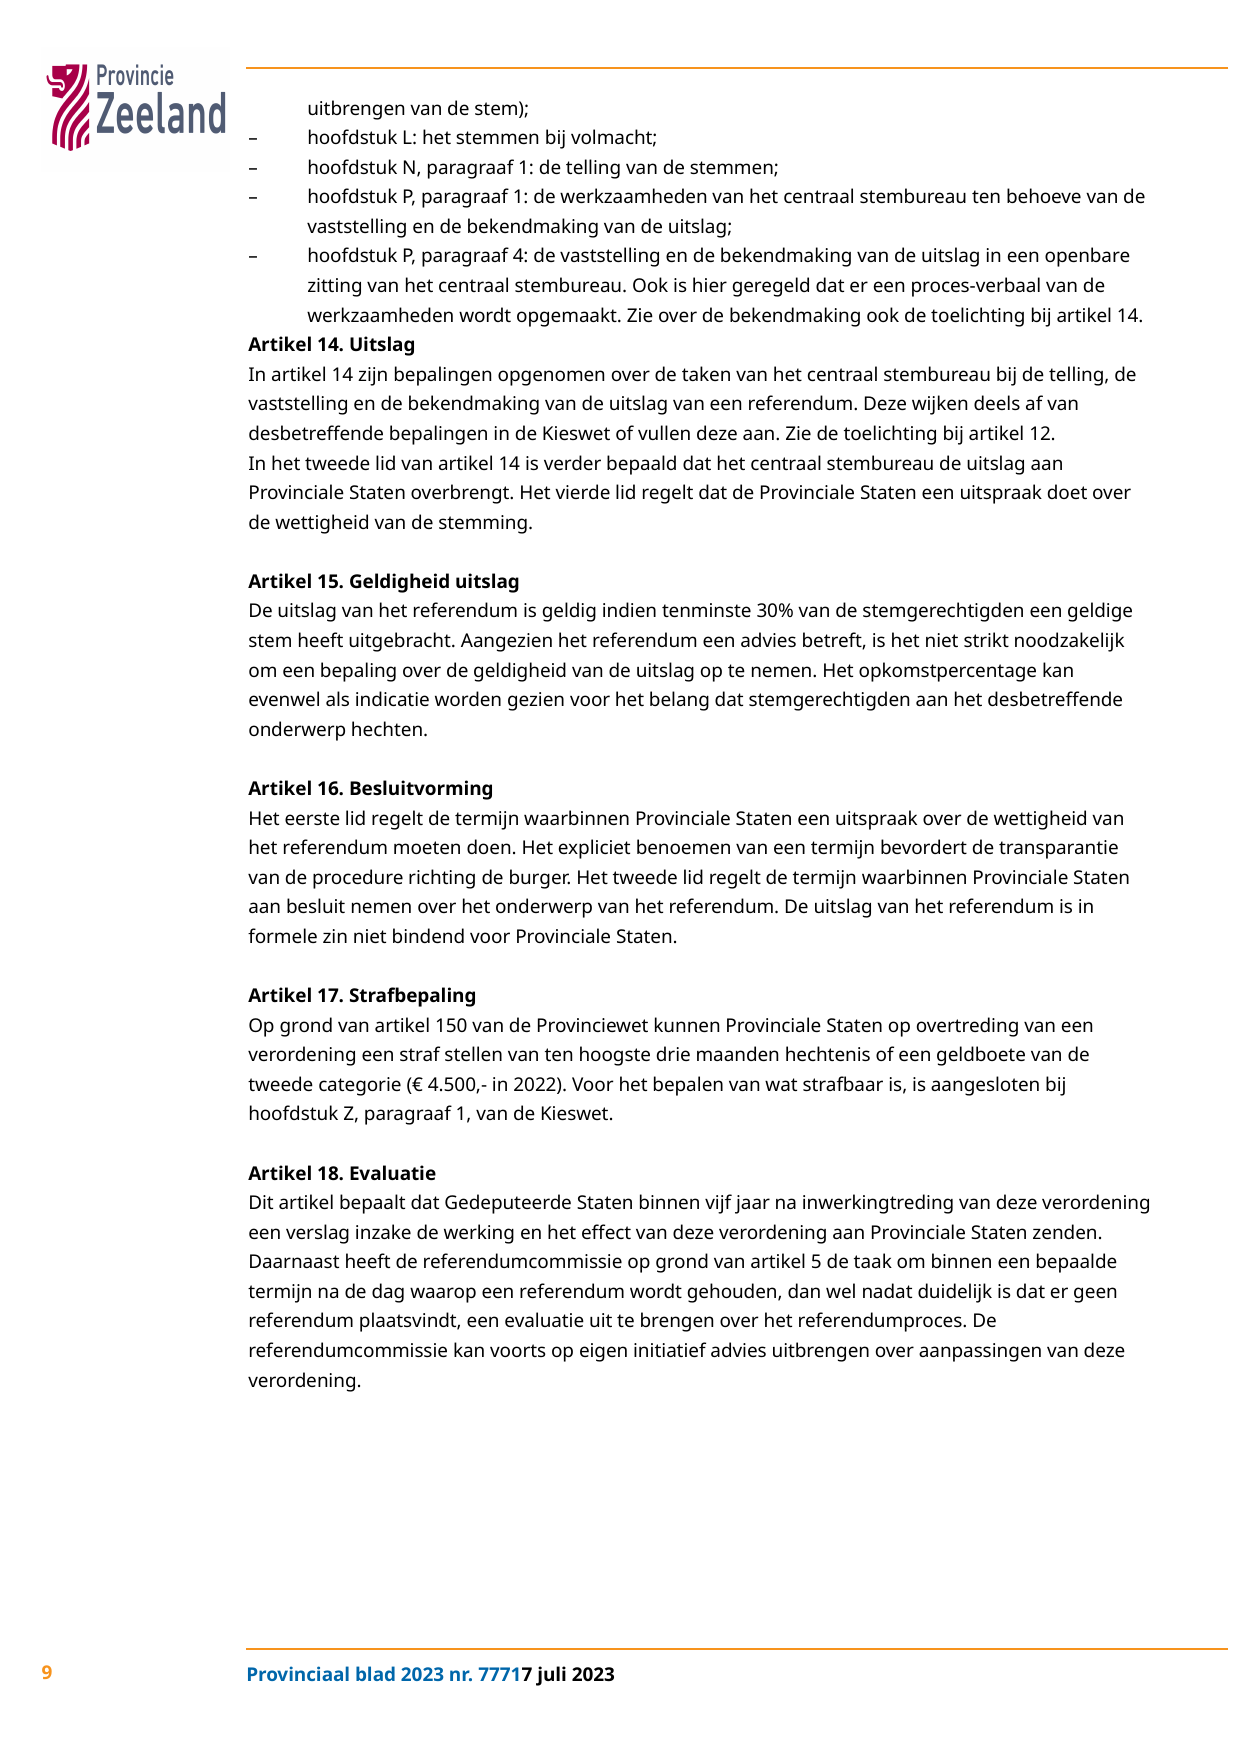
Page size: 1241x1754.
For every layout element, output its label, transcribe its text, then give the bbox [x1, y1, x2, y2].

list hoofdstuk P, paragraaf 1: de werkzaamheden van het centraal stembureau ten behoeve van de vaststelling en de bekendmaking van de uitslag; [248, 183, 1152, 239]
text Artikel 14. Uitslag [248, 331, 1152, 357]
text Het eerste lid regelt de termijn waarbinnen Provinciale Staten een uitspraak over de wettigheid van het referendum moeten doen. Het expliciet benoemen van een termijn bevordert de transparantie van de procedure richting de burger. Het tweede lid regelt de termijn waarbinnen Provinciale Staten aan besluit nemen over het onderwerp van het referendum. De uitslag van het referendum is in formele zin niet bindend voor Provinciale Staten. [248, 805, 1152, 949]
text In artikel 14 zijn bepalingen opgenomen over de taken van het centraal stembureau bij de telling, de vaststelling en de bekendmaking van de uitslag van een referendum. Deze wijken deels af van desbetreffende bepalingen in de Kieswet of vullen deze aan. Zie de toelichting bij artikel 12. [248, 361, 1152, 446]
text Artikel 18. Evaluatie [248, 1160, 1152, 1186]
list hoofdstuk N, paragraaf 1: de telling van de stemmen; [248, 154, 1152, 180]
list hoofdstuk P, paragraaf 4: de vaststelling en de bekendmaking van de uitslag in een openbare zitting van het centraal stembureau. Ook is hier geregeld dat er een proces-verbaal van de werkzaamheden wordt opgemaakt. Zie over de bekendmaking ook de toelichting bij artikel 14. [248, 243, 1152, 328]
list hoofdstuk L: het stemmen bij volmacht; [248, 124, 1152, 150]
text Artikel 17. Strafbepaling [248, 982, 1152, 1008]
text Dit artikel bepaalt dat Gedeputeerde Staten binnen vijf jaar na inwerkingtreding van deze verordening een verslag inzake de werking en het effect van deze verordening aan Provinciale Staten zenden. Daarnaast heeft de referendumcommissie op grond van artikel 5 de taak om binnen een bepaalde termijn na de dag waarop een referendum wordt gehouden, dan wel nadat duidelijk is dat er geen referendum plaatsvindt, een evaluatie uit te brengen over het referendumproces. De referendumcommissie kan voorts op eigen initiatief advies uitbrengen over aanpassingen van deze verordening. [248, 1189, 1152, 1393]
text De uitslag van het referendum is geldig indien tenminste 30% van de stemgerechtigden een geldige stem heeft uitgebracht. Aangezien het referendum een advies betreft, is het niet strikt noodzakelijk om een bepaling over de geldigheid van de uitslag op te nemen. Het opkomstpercentage kan evenwel als indicatie worden gezien voor het belang dat stemgerechtigden aan het desbetreffende onderwerp hechten. [248, 598, 1152, 742]
list uitbrengen van de stem); [248, 95, 1152, 121]
picture [41, 47, 231, 172]
text Op grond van artikel 150 van de Provinciewet kunnen Provinciale Staten op overtreding van een verordening een straf stellen van ten hoogste drie maanden hechtenis of een geldboete van de tweede categorie (€ 4.500,- in 2022). Voor het bepalen van wat strafbaar is, is aangesloten bij hoofdstuk Z, paragraaf 1, van de Kieswet. [248, 1012, 1152, 1126]
text Artikel 16. Besluitvorming [248, 775, 1152, 801]
text Artikel 15. Geldigheid uitslag [248, 568, 1152, 594]
text In het tweede lid van artikel 14 is verder bepaald dat het centraal stembureau de uitslag aan Provinciale Staten overbrengt. Het vierde lid regelt dat de Provinciale Staten een uitspraak doet over de wettigheid van de stemming. [248, 450, 1152, 535]
